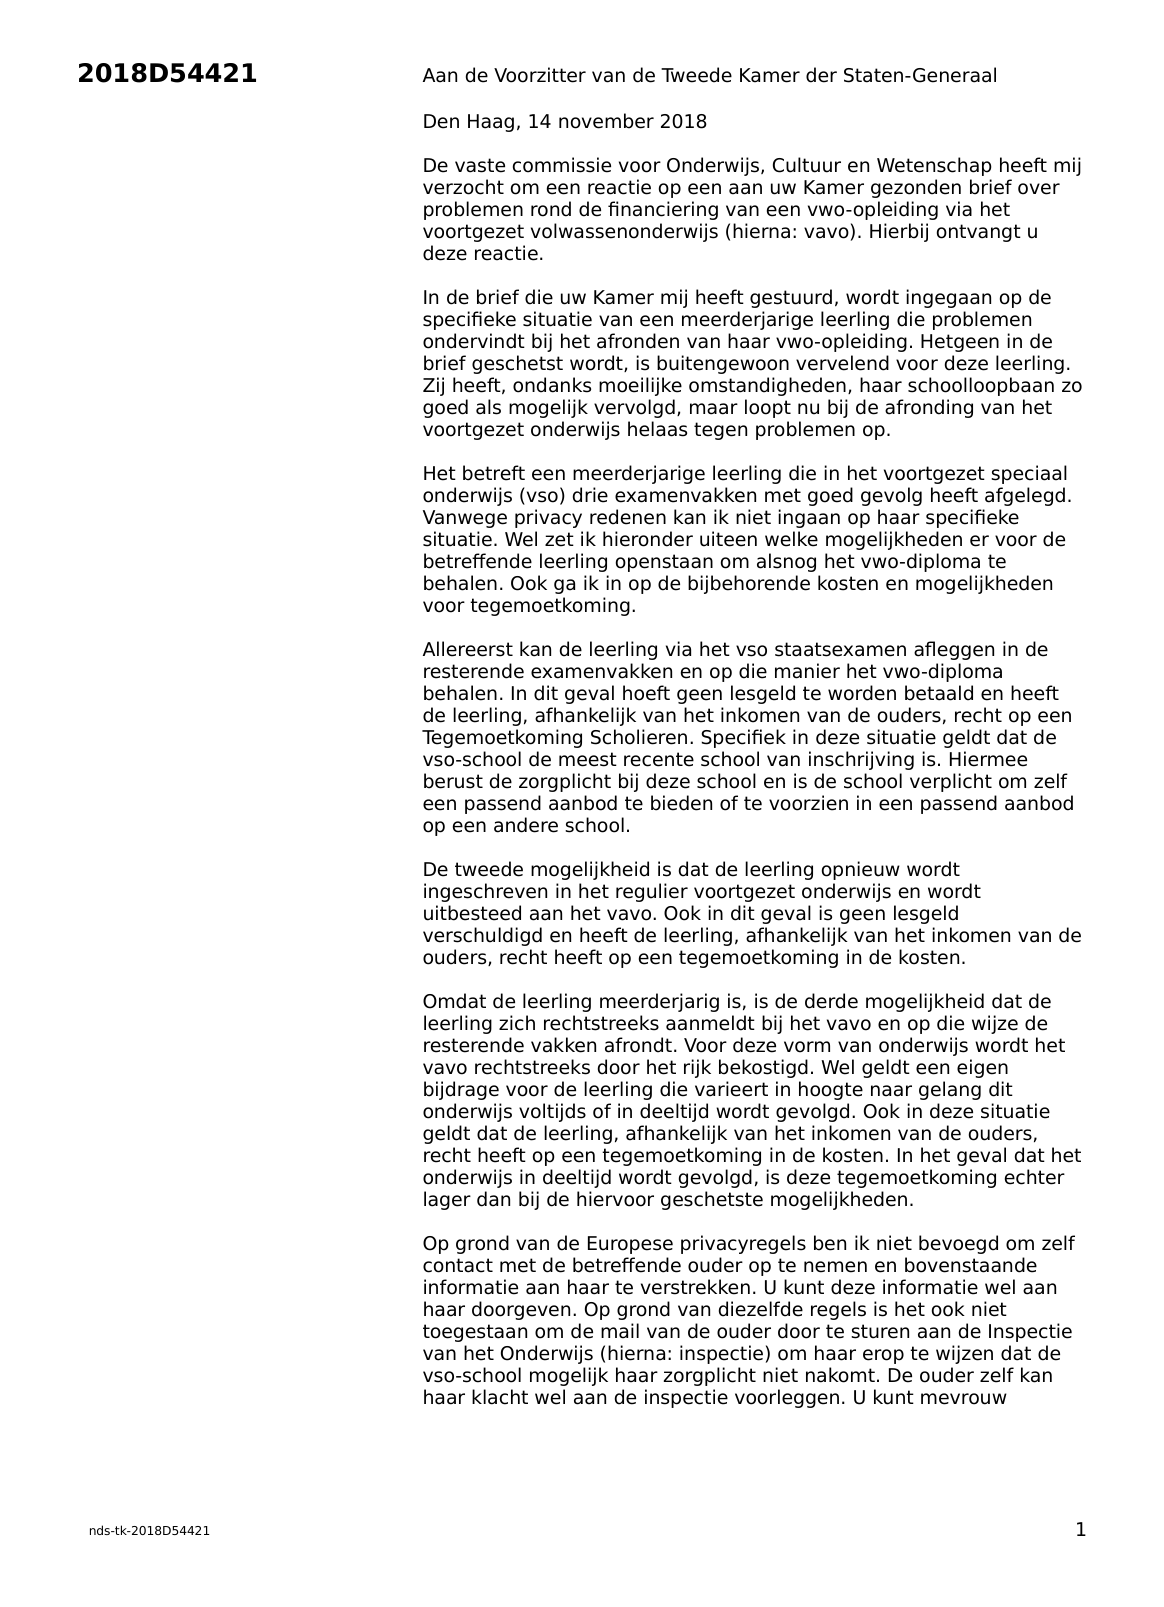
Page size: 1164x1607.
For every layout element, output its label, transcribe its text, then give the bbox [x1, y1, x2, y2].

text In de brief die uw Kamer mij heeft gestuurd, wordt ingegaan op de specifieke situatie van een meerderjarige leerling die problemen ondervindt bij het afronden van haar vwo-opleiding. Hetgeen in de brief geschetst wordt, is buitengewoon vervelend voor deze leerling. Zij heeft, ondanks moeilijke omstandigheden, haar schoolloopbaan zo goed als mogelijk vervolgd, maar loopt nu bij de afronding van het voortgezet onderwijs helaas tegen problemen op. [422, 287, 1087, 441]
text Het betreft een meerderjarige leerling die in het voortgezet speciaal onderwijs (vso) drie examenvakken met goed gevolg heeft afgelegd. Vanwege privacy redenen kan ik niet ingaan op haar specifieke situatie. Wel zet ik hieronder uiteen welke mogelijkheden er voor de betreffende leerling openstaan om alsnog het vwo-diploma te behalen. Ook ga ik in op de bijbehorende kosten en mogelijkheden voor tegemoetkoming. [422, 463, 1087, 617]
text nds-tk-2018D54421 [88, 1524, 323, 1538]
text 2018D54421 Aan de Voorzitter van de Tweede Kamer der Staten-Generaal [77, 59, 1087, 89]
text Allereerst kan de leerling via het vso staatsexamen afleggen in de resterende examenvakken en op die manier het vwo-diploma behalen. In dit geval hoeft geen lesgeld te worden betaald en heeft de leerling, afhankelijk van het inkomen van de ouders, recht op een Tegemoetkoming Scholieren. Specifiek in deze situatie geldt dat de vso-school de meest recente school van inschrijving is. Hiermee berust de zorgplicht bij deze school en is de school verplicht om zelf een passend aanbod te bieden of te voorzien in een passend aanbod op een andere school. [422, 639, 1087, 837]
text Op grond van de Europese privacyregels ben ik niet bevoegd om zelf contact met de betreffende ouder op te nemen en bovenstaande informatie aan haar te verstrekken. U kunt deze informatie wel aan haar doorgeven. Op grond van diezelfde regels is het ook niet toegestaan om de mail van de ouder door te sturen aan de Inspectie van het Onderwijs (hierna: inspectie) om haar erop te wijzen dat de vso-school mogelijk haar zorgplicht niet nakomt. De ouder zelf kan haar klacht wel aan de inspectie voorleggen. U kunt mevrouw [422, 1233, 1087, 1409]
text De tweede mogelijkheid is dat de leerling opnieuw wordt ingeschreven in het regulier voortgezet onderwijs en wordt uitbesteed aan het vavo. Ook in dit geval is geen lesgeld verschuldigd en heeft de leerling, afhankelijk van het inkomen van de ouders, recht heeft op een tegemoetkoming in de kosten. [422, 859, 1087, 969]
text De vaste commissie voor Onderwijs, Cultuur en Wetenschap heeft mij verzocht om een reactie op een aan uw Kamer gezonden brief over problemen rond de financiering van een vwo-opleiding via het voortgezet volwassenonderwijs (hierna: vavo). Hierbij ontvangt u deze reactie. [422, 155, 1087, 265]
text Den Haag, 14 november 2018 [422, 111, 1087, 133]
text Omdat de leerling meerderjarig is, is de derde mogelijkheid dat de leerling zich rechtstreeks aanmeldt bij het vavo en op die wijze de resterende vakken afrondt. Voor deze vorm van onderwijs wordt het vavo rechtstreeks door het rijk bekostigd. Wel geldt een eigen bijdrage voor de leerling die varieert in hoogte naar gelang dit onderwijs voltijds of in deeltijd wordt gevolgd. Ook in deze situatie geldt dat de leerling, afhankelijk van het inkomen van de ouders, recht heeft op een tegemoetkoming in de kosten. In het geval dat het onderwijs in deeltijd wordt gevolgd, is deze tegemoetkoming echter lager dan bij de hiervoor geschetste mogelijkheden. [422, 991, 1087, 1211]
